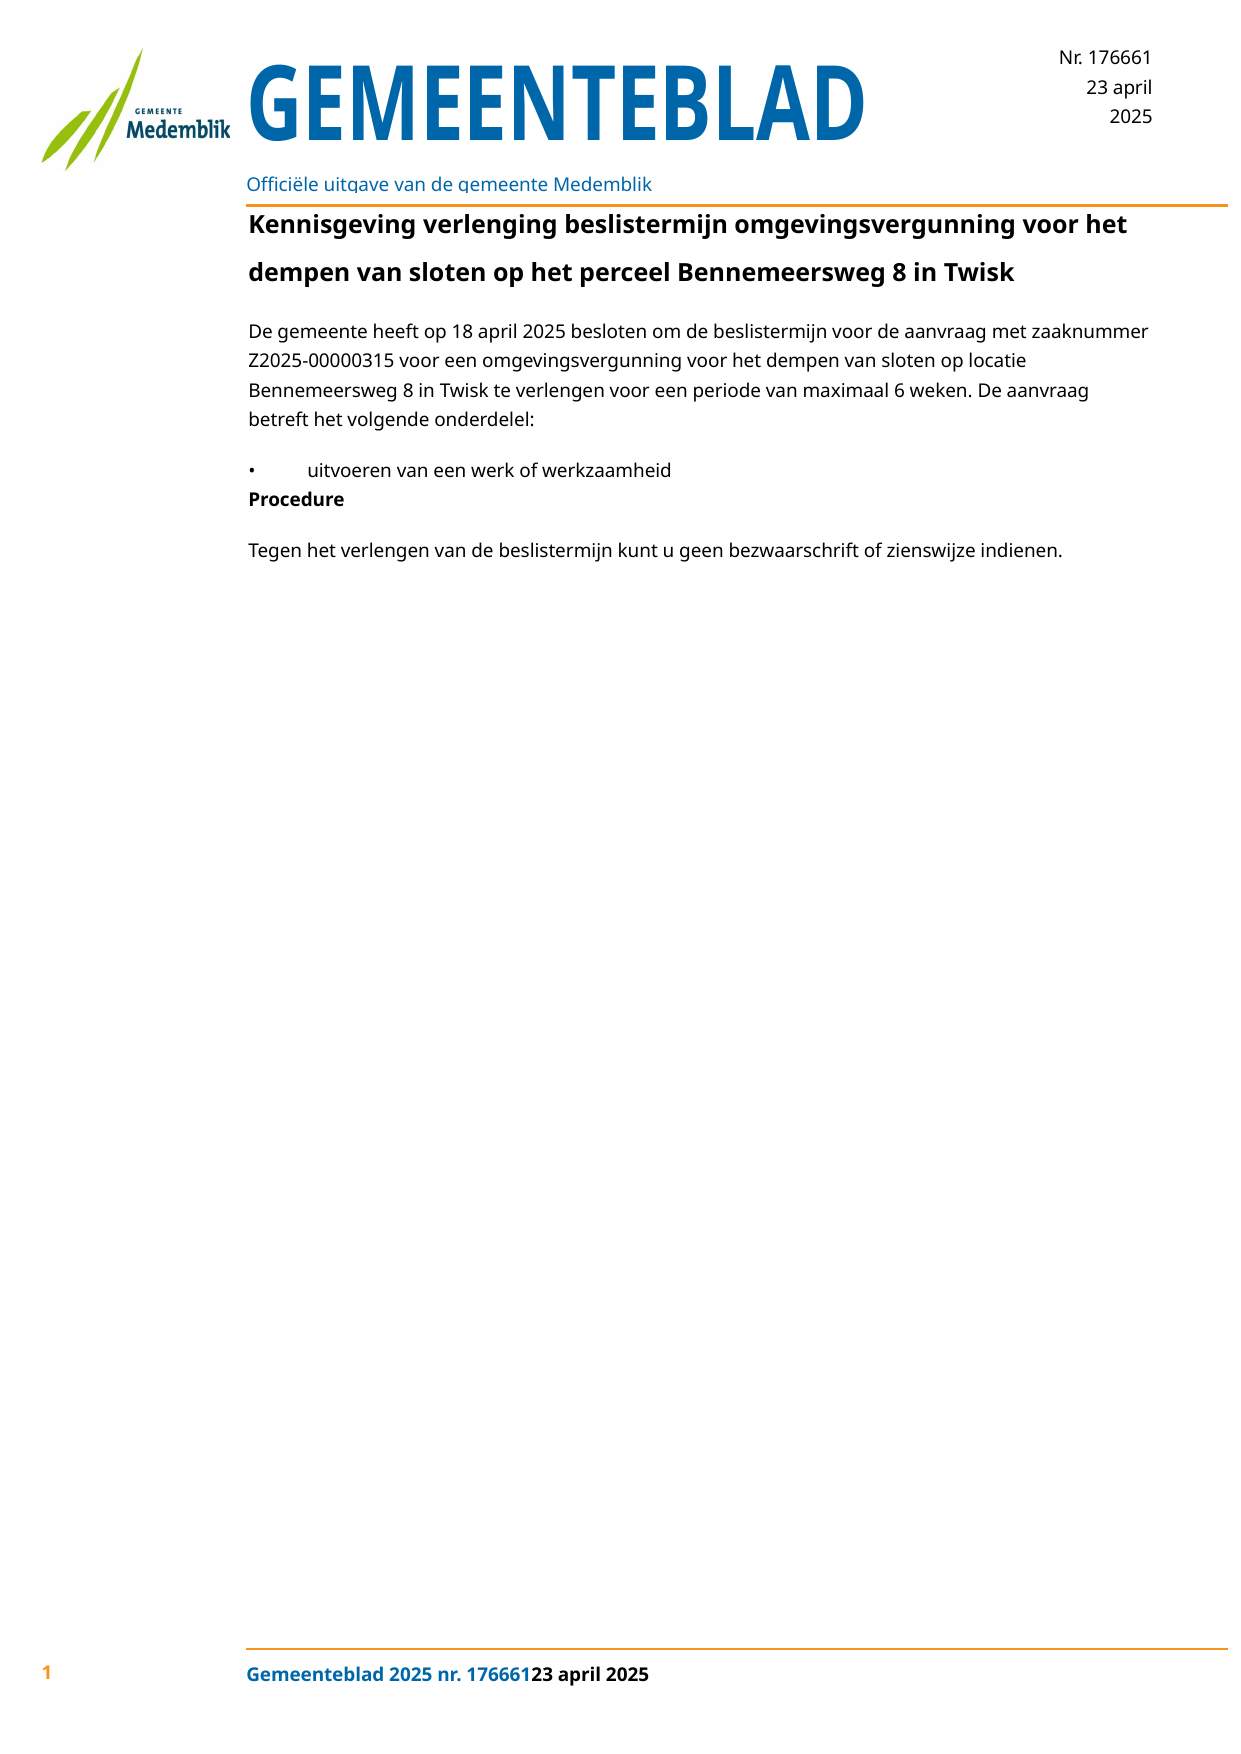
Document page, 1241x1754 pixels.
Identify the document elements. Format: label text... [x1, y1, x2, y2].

text Tegen het verlengen van de beslistermijn kunt u geen bezwaarschrift of zienswijze indienen. [248, 537, 1152, 563]
text Procedure [248, 487, 1152, 512]
list uitvoeren van een werk of werkzaamheid [248, 457, 1152, 483]
text Kennisgeving verlenging beslistermijn omgevingsvergunning voor het dempen van sloten op het perceel Bennemeersweg 8 in Twisk [248, 207, 1152, 288]
picture [41, 47, 231, 172]
text De gemeente heeft op 18 april 2025 besloten om de beslistermijn voor de aanvraag met zaaknummer Z2025-00000315 voor een omgevingsvergunning voor het dempen van sloten op locatie Bennemeersweg 8 in Twisk te verlengen voor een periode van maximaal 6 weken. De aanvraag betreft het volgende onderdelel: [248, 318, 1152, 432]
